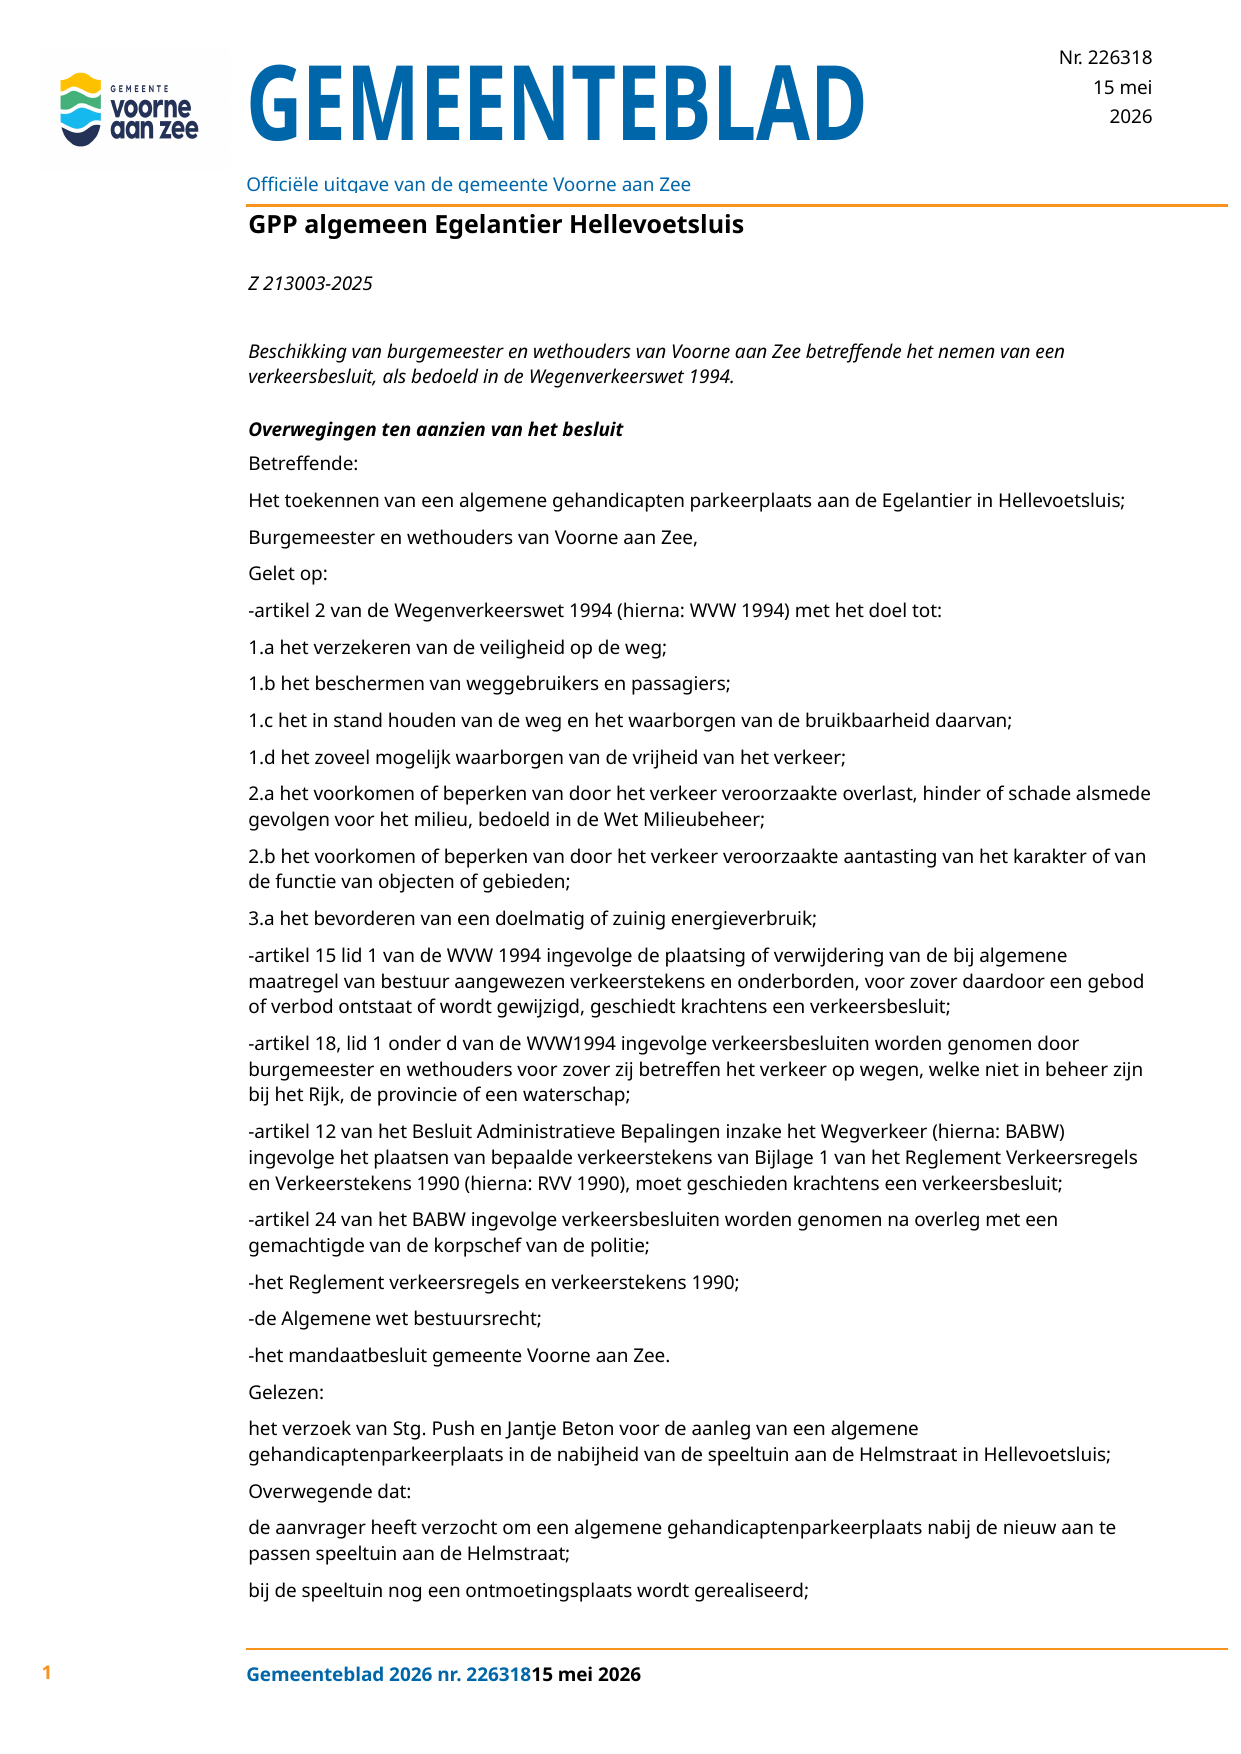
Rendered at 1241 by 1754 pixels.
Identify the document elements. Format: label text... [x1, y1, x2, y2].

text Betreffende: [248, 451, 1152, 476]
text -artikel 24 van het BABW ingevolge verkeersbesluiten worden genomen na overleg met een gemachtigde van de korpschef van de politie; [248, 1206, 1152, 1258]
text Overwegingen ten aanzien van het besluit [248, 417, 1152, 442]
text 3.a het bevorderen van een doelmatig of zuinig energieverbruik; [248, 905, 1152, 931]
text bij de speeltuin nog een ontmoetingsplaats wordt gerealiseerd; [248, 1577, 1152, 1603]
text -artikel 15 lid 1 van de WVW 1994 ingevolge de plaatsing of verwijdering van de bij algemene maatregel van bestuur aangewezen verkeerstekens en onderborden, voor zover daardoor een gebod of verbod ontstaat of wordt gewijzigd, geschiedt krachtens een verkeersbesluit; [248, 942, 1152, 1019]
text 1.c het in stand houden van de weg en het waarborgen van de bruikbaarheid daarvan; [248, 707, 1152, 733]
text het verzoek van Stg. Push en Jantje Beton voor de aanleg van een algemene gehandicaptenparkeerplaats in de nabijheid van de speeltuin aan de Helmstraat in Hellevoetsluis; [248, 1416, 1152, 1467]
text Burgemeester en wethouders van Voorne aan Zee, [248, 524, 1152, 550]
text Z 213003-2025 [248, 270, 1152, 296]
text -artikel 2 van de Wegenverkeerswet 1994 (hierna: WVW 1994) met het doel tot: [248, 597, 1152, 623]
picture [41, 47, 231, 172]
text Gelet op: [248, 561, 1152, 586]
text 1.b het beschermen van weggebruikers en passagiers; [248, 671, 1152, 696]
text -artikel 18, lid 1 onder d van de WVW1994 ingevolge verkeersbesluiten worden genomen door burgemeester en wethouders voor zover zij betreffen het verkeer op wegen, welke niet in beheer zijn bij het Rijk, de provincie of een waterschap; [248, 1030, 1152, 1107]
text 1.a het verzekeren van de veiligheid op de weg; [248, 634, 1152, 660]
text -het mandaatbesluit gemeente Voorne aan Zee. [248, 1342, 1152, 1368]
text -het Reglement verkeersregels en verkeerstekens 1990; [248, 1269, 1152, 1294]
text Beschikking van burgemeester en wethouders van Voorne aan Zee betreffende het nemen van een verkeersbesluit, als bedoeld in de Wegenverkeerswet 1994. [248, 338, 1152, 389]
text 1.d het zoveel mogelijk waarborgen van de vrijheid van het verkeer; [248, 744, 1152, 770]
text -de Algemene wet bestuursrecht; [248, 1306, 1152, 1331]
text 2.b het voorkomen of beperken van door het verkeer veroorzaakte aantasting van het karakter of van de functie van objecten of gebieden; [248, 843, 1152, 894]
text -artikel 12 van het Besluit Administratieve Bepalingen inzake het Wegverkeer (hierna: BABW) ingevolge het plaatsen van bepaalde verkeerstekens van Bijlage 1 van het Reglement Verkeersregels en Verkeerstekens 1990 (hierna: RVV 1990), moet geschieden krachtens een verkeersbesluit; [248, 1118, 1152, 1196]
text Overwegende dat: [248, 1478, 1152, 1504]
text 2.a het voorkomen of beperken van door het verkeer veroorzaakte overlast, hinder of schade alsmede gevolgen voor het milieu, bedoeld in de Wet Milieubeheer; [248, 781, 1152, 832]
text Het toekennen van een algemene gehandicapten parkeerplaats aan de Egelantier in Hellevoetsluis; [248, 487, 1152, 513]
text Gelezen: [248, 1379, 1152, 1404]
text GPP algemeen Egelantier Hellevoetsluis [248, 207, 1152, 241]
text de aanvrager heeft verzocht om een algemene gehandicaptenparkeerplaats nabij de nieuw aan te passen speeltuin aan de Helmstraat; [248, 1514, 1152, 1566]
